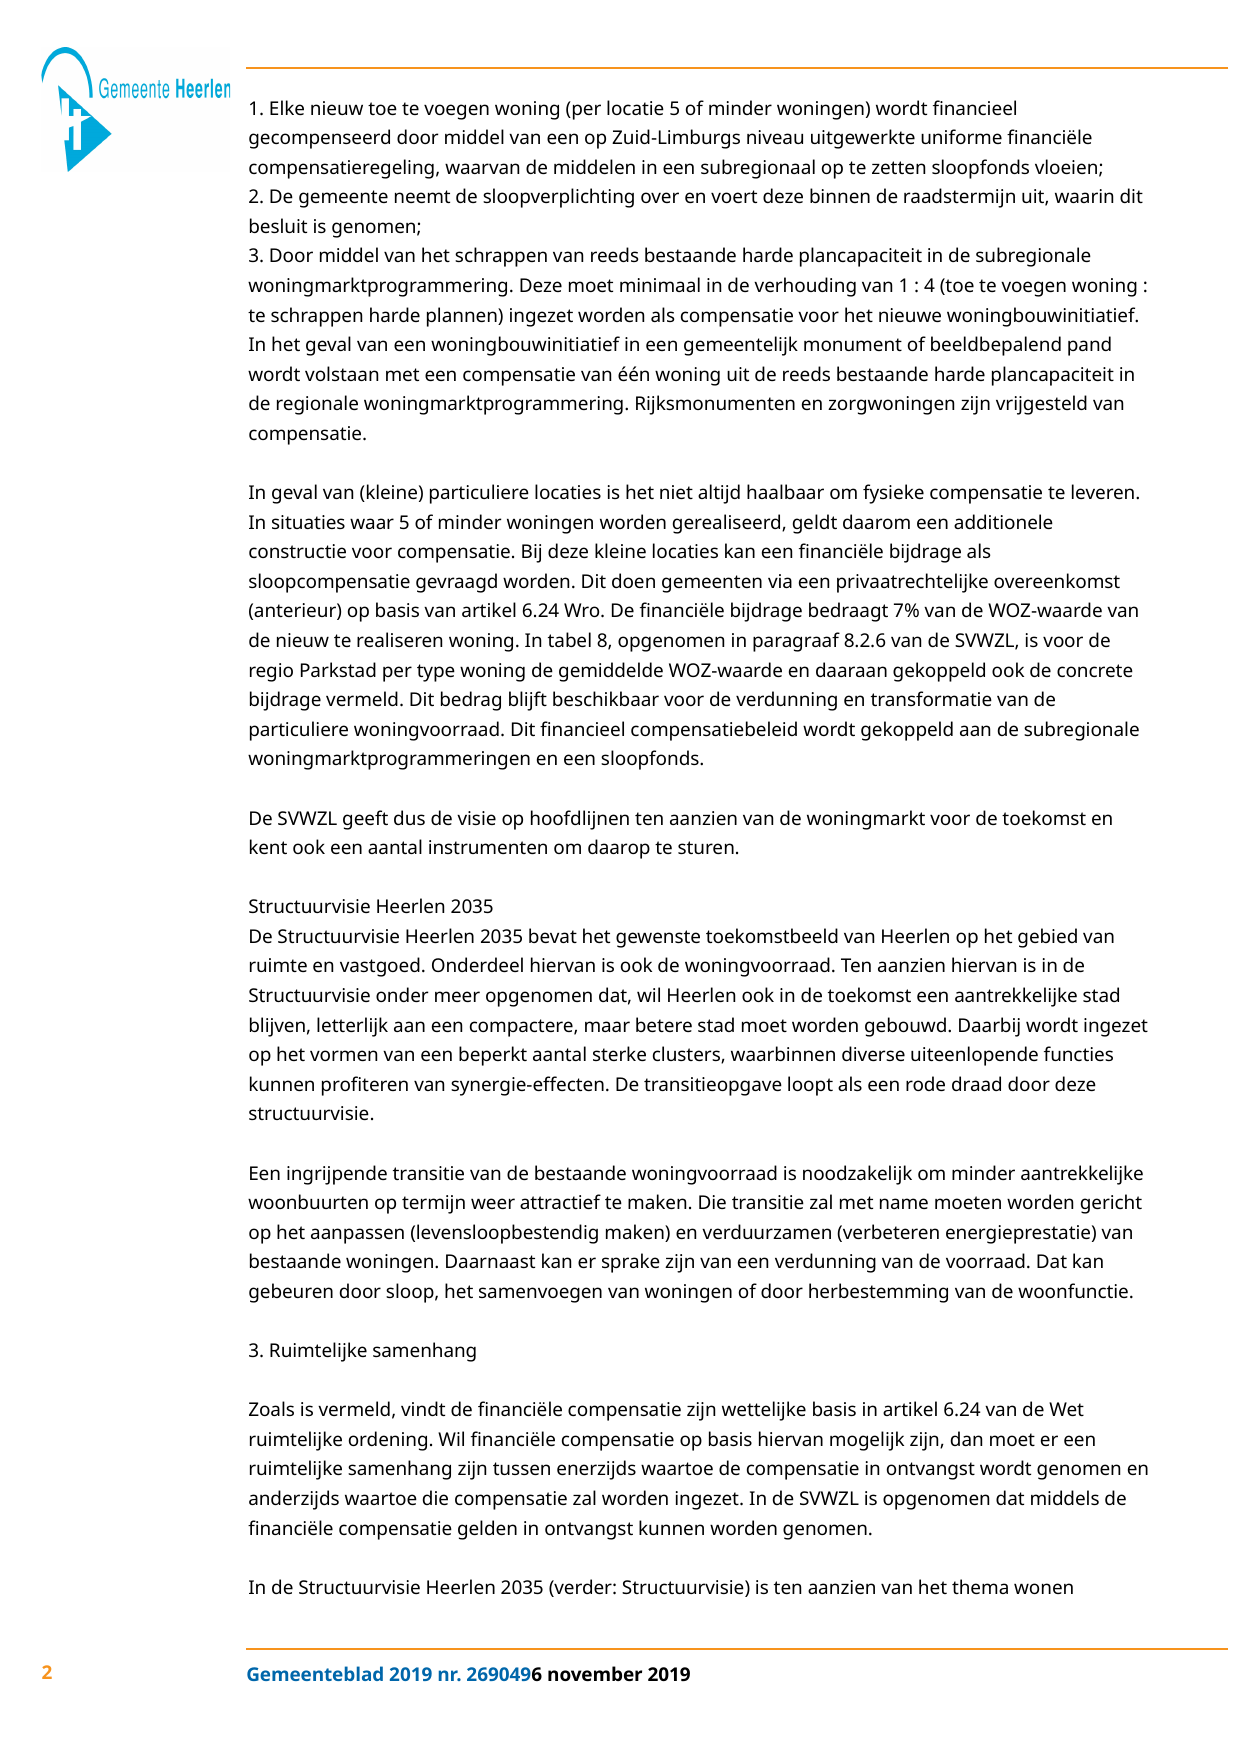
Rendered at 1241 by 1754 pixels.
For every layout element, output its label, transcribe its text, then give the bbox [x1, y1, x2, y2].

text 3. Door middel van het schrappen van reeds bestaande harde plancapaciteit in de subregionale woningmarktprogrammering. Deze moet minimaal in de verhouding van 1 : 4 (toe te voegen woning : te schrappen harde plannen) ingezet worden als compensatie voor het nieuwe woningbouwinitiatief. In het geval van een woningbouwinitiatief in een gemeentelijk monument of beeldbepalend pand wordt volstaan met een compensatie van één woning uit de reeds bestaande harde plancapaciteit in de regionale woningmarktprogrammering. Rijksmonumenten en zorgwoningen zijn vrijgesteld van compensatie. [248, 243, 1152, 446]
picture [41, 47, 231, 172]
text 1. Elke nieuw toe te voegen woning (per locatie 5 of minder woningen) wordt financieel gecompenseerd door middel van een op Zuid-Limburgs niveau uitgewerkte uniforme financiële compensatieregeling, waarvan de middelen in een subregionaal op te zetten sloopfonds vloeien; [248, 95, 1152, 180]
picture [41, 47, 59, 70]
text De SVWZL geeft dus de visie op hoofdlijnen ten aanzien van de woningmarkt voor de toekomst en kent ook een aantal instrumenten om daarop te sturen. [248, 805, 1152, 860]
text Zoals is vermeld, vindt de financiële compensatie zijn wettelijke basis in artikel 6.24 van de Wet ruimtelijke ordening. Wil financiële compensatie op basis hiervan mogelijk zijn, dan moet er een ruimtelijke samenhang zijn tussen enerzijds waartoe de compensatie in ontvangst wordt genomen en anderzijds waartoe die compensatie zal worden ingezet. In de SVWZL is opgenomen dat middels de financiële compensatie gelden in ontvangst kunnen worden genomen. [248, 1396, 1152, 1541]
text In geval van (kleine) particuliere locaties is het niet altijd haalbaar om fysieke compensatie te leveren. In situaties waar 5 of minder woningen worden gerealiseerd, geldt daarom een additionele constructie voor compensatie. Bij deze kleine locaties kan een financiële bijdrage als sloopcompensatie gevraagd worden. Dit doen gemeenten via een privaatrechtelijke overeenkomst (anterieur) op basis van artikel 6.24 Wro. De financiële bijdrage bedraagt 7% van de WOZ-waarde van de nieuw te realiseren woning. In tabel 8, opgenomen in paragraaf 8.2.6 van de SVWZL, is voor de regio Parkstad per type woning de gemiddelde WOZ-waarde en daaraan gekoppeld ook de concrete bijdrage vermeld. Dit bedrag blijft beschikbaar voor de verdunning en transformatie van de particuliere woningvoorraad. Dit financieel compensatiebeleid wordt gekoppeld aan de subregionale woningmarktprogrammeringen en een sloopfonds. [248, 479, 1152, 771]
text In de Structuurvisie Heerlen 2035 (verder: Structuurvisie) is ten aanzien van het thema wonen [248, 1574, 1152, 1600]
text Een ingrijpende transitie van de bestaande woningvoorraad is noodzakelijk om minder aantrekkelijke woonbuurten op termijn weer attractief te maken. Die transitie zal met name moeten worden gericht op het aanpassen (levensloopbestendig maken) en verduurzamen (verbeteren energieprestatie) van bestaande woningen. Daarnaast kan er sprake zijn van een verdunning van de voorraad. Dat kan gebeuren door sloop, het samenvoegen van woningen of door herbestemming van de woonfunctie. [248, 1160, 1152, 1304]
text 2. De gemeente neemt de sloopverplichting over en voert deze binnen de raadstermijn uit, waarin dit besluit is genomen; [248, 183, 1152, 239]
text Structuurvisie Heerlen 2035 [248, 893, 1152, 919]
text De Structuurvisie Heerlen 2035 bevat het gewenste toekomstbeeld van Heerlen op het gebied van ruimte en vastgoed. Onderdeel hiervan is ook de woningvoorraad. Ten aanzien hiervan is in de Structuurvisie onder meer opgenomen dat, wil Heerlen ook in de toekomst een aantrekkelijke stad blijven, letterlijk aan een compactere, maar betere stad moet worden gebouwd. Daarbij wordt ingezet op het vormen van een beperkt aantal sterke clusters, waarbinnen diverse uiteenlopende functies kunnen profiteren van synergie-effecten. De transitieopgave loopt als een rode draad door deze structuurvisie. [248, 923, 1152, 1126]
text 3. Ruimtelijke samenhang [248, 1337, 1152, 1363]
